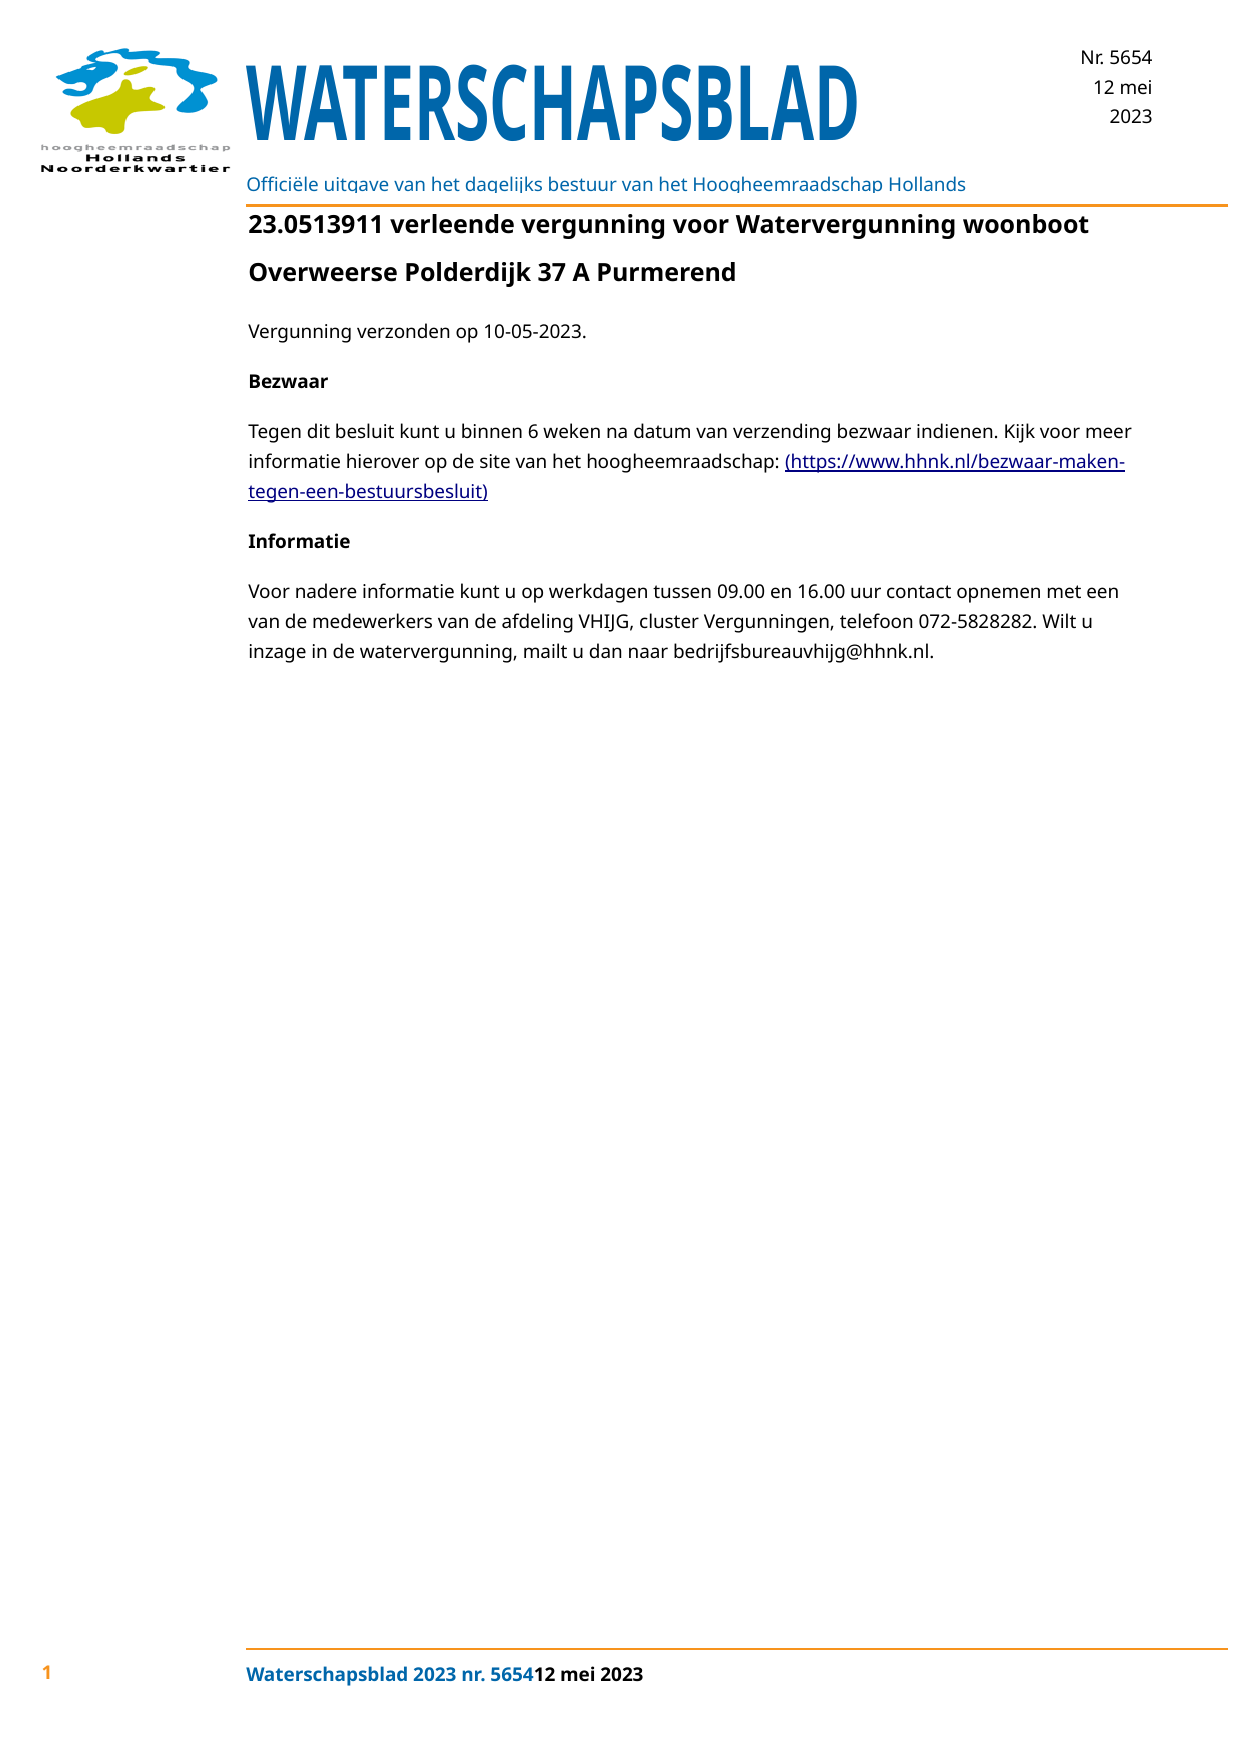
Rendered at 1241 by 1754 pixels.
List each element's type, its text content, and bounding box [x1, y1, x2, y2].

text Informatie [248, 528, 1152, 554]
text Tegen dit besluit kunt u binnen 6 weken na datum van verzending bezwaar indienen. Kijk voor meer informatie hierover op de site van het hoogheemraadschap: (https://www.hhnk.nl/bezwaar-maken-tegen-een-bestuursbesluit) [248, 419, 1152, 504]
text Vergunning verzonden op 10-05-2023. [248, 318, 1152, 344]
text 23.0513911 verleende vergunning voor Watervergunning woonboot Overweerse Polderdijk 37 A Purmerend [248, 207, 1152, 288]
text Voor nadere informatie kunt u op werkdagen tussen 09.00 en 16.00 uur contact opnemen met een van de medewerkers van de afdeling VHIJG, cluster Vergunningen, telefoon 072-5828282. Wilt u inzage in de watervergunning, mailt u dan naar bedrijfsbureauvhijg@hhnk.nl. [248, 579, 1152, 664]
text Bezwaar [248, 368, 1152, 394]
picture [41, 47, 231, 172]
